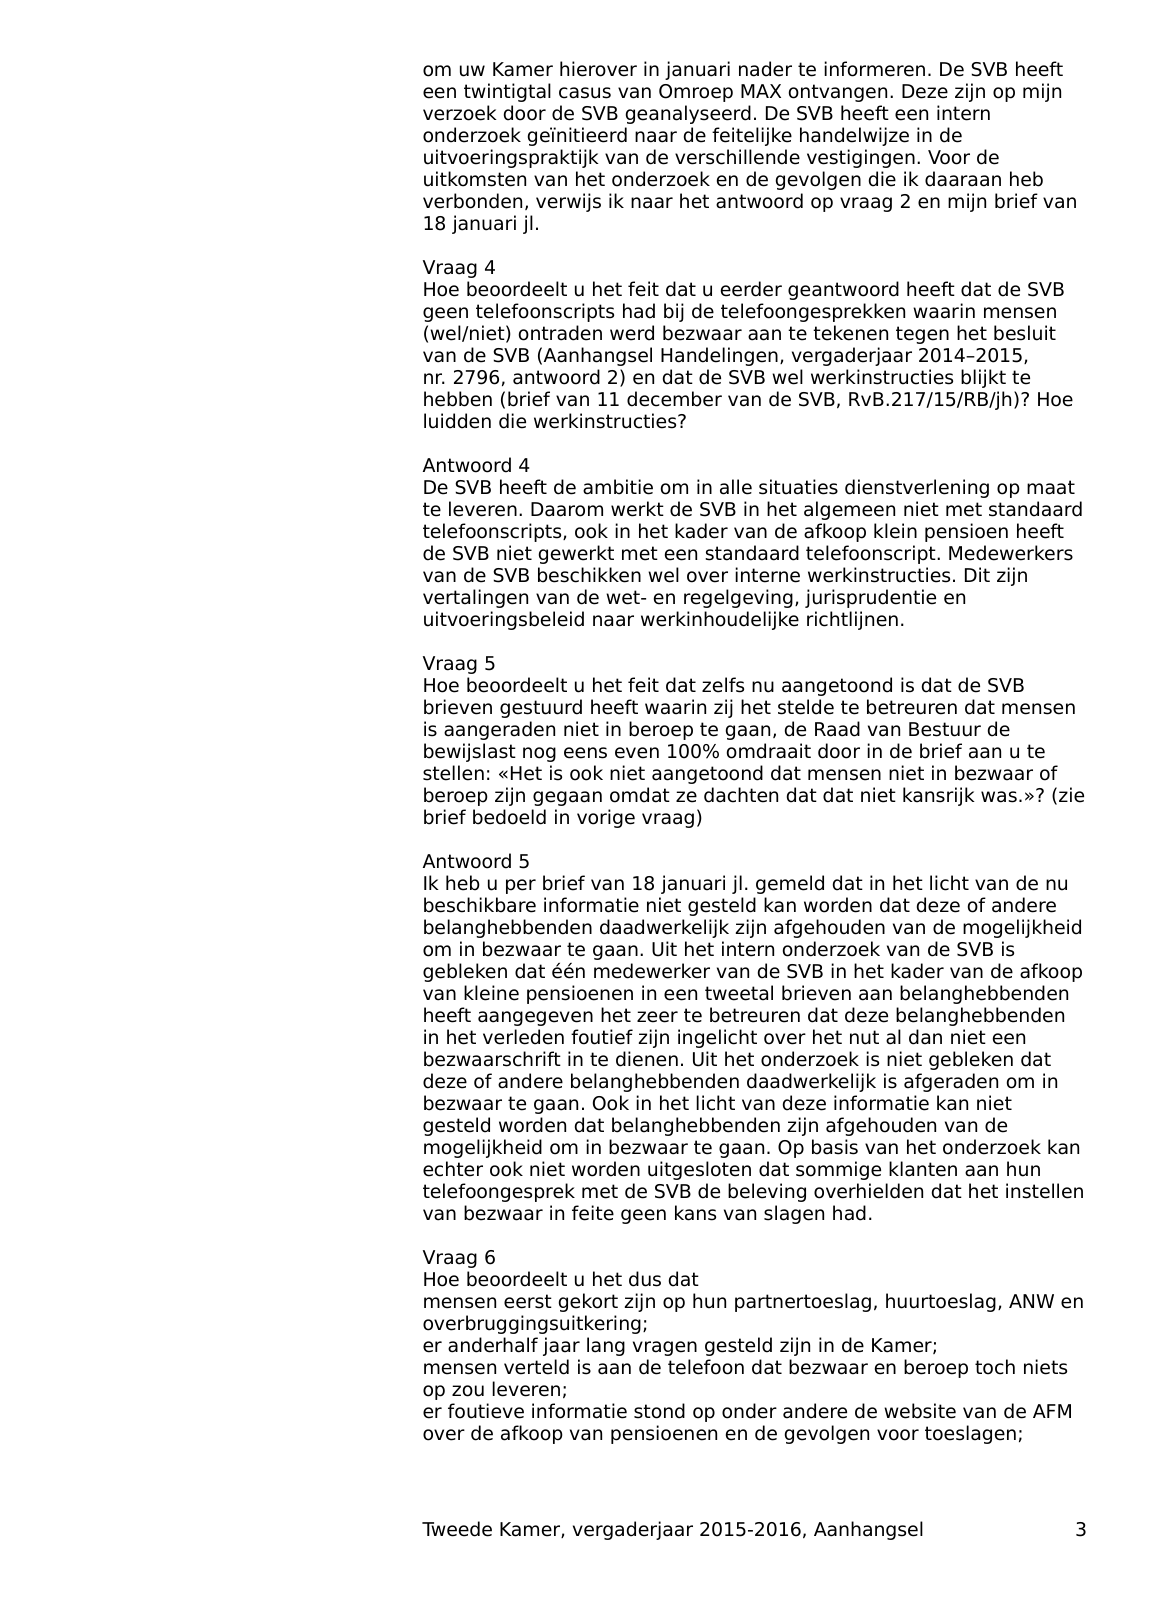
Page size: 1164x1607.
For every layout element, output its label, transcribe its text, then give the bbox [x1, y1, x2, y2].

text mensen eerst gekort zijn op hun partnertoeslag, huurtoeslag, ANW en overbruggingsuitkering; [422, 1291, 1087, 1335]
text Ik heb u per brief van 18 januari jl. gemeld dat in het licht van de nu beschikbare informatie niet gesteld kan worden dat deze of andere belanghebbenden daadwerkelijk zijn afgehouden van de mogelijkheid om in bezwaar te gaan. Uit het intern onderzoek van de SVB is gebleken dat één medewerker van de SVB in het kader van de afkoop van kleine pensioenen in een tweetal brieven aan belanghebbenden heeft aangegeven het zeer te betreuren dat deze belanghebbenden in het verleden foutief zijn ingelicht over het nut al dan niet een bezwaarschrift in te dienen. Uit het onderzoek is niet gebleken dat deze of andere belanghebbenden daadwerkelijk is afgeraden om in bezwaar te gaan. Ook in het licht van deze informatie kan niet gesteld worden dat belanghebbenden zijn afgehouden van de mogelijkheid om in bezwaar te gaan. Op basis van het onderzoek kan echter ook niet worden uitgesloten dat sommige klanten aan hun telefoongesprek met de SVB de beleving overhielden dat het instellen van bezwaar in feite geen kans van slagen had. [422, 873, 1087, 1225]
text Vraag 4 [422, 257, 1087, 279]
text De SVB heeft de ambitie om in alle situaties dienstverlening op maat te leveren. Daarom werkt de SVB in het algemeen niet met standaard telefoonscripts, ook in het kader van de afkoop klein pensioen heeft de SVB niet gewerkt met een standaard telefoonscript. Medewerkers van de SVB beschikken wel over interne werkinstructies. Dit zijn vertalingen van de wet- en regelgeving, jurisprudentie en uitvoeringsbeleid naar werkinhoudelijke richtlijnen. [422, 477, 1087, 631]
text er foutieve informatie stond op onder andere de website van de AFM over de afkoop van pensioenen en de gevolgen voor toeslagen; [422, 1401, 1087, 1445]
text Vraag 6 [422, 1247, 1087, 1269]
text mensen verteld is aan de telefoon dat bezwaar en beroep toch niets op zou leveren; [422, 1357, 1087, 1401]
text Hoe beoordeelt u het feit dat u eerder geantwoord heeft dat de SVB geen telefoonscripts had bij de telefoongesprekken waarin mensen (wel/niet) ontraden werd bezwaar aan te tekenen tegen het besluit van de SVB (Aanhangsel Handelingen, vergaderjaar 2014–2015, nr. 2796, antwoord 2) en dat de SVB wel werkinstructies blijkt te hebben (brief van 11 december van de SVB, RvB.217/15/RB/jh)? Hoe luidden die werkinstructies? [422, 279, 1087, 433]
text er anderhalf jaar lang vragen gesteld zijn in de Kamer; [422, 1335, 1087, 1357]
text Antwoord 5 [422, 851, 1087, 873]
text Hoe beoordeelt u het dus dat [422, 1269, 1087, 1291]
text Hoe beoordeelt u het feit dat zelfs nu aangetoond is dat de SVB brieven gestuurd heeft waarin zij het stelde te betreuren dat mensen is aangeraden niet in beroep te gaan, de Raad van Bestuur de bewijslast nog eens even 100% omdraait door in de brief aan u te stellen: «Het is ook niet aangetoond dat mensen niet in bezwaar of beroep zijn gegaan omdat ze dachten dat dat niet kansrijk was.»? (zie brief bedoeld in vorige vraag) [422, 675, 1087, 829]
text om uw Kamer hierover in januari nader te informeren. De SVB heeft een twintigtal casus van Omroep MAX ontvangen. Deze zijn op mijn verzoek door de SVB geanalyseerd. De SVB heeft een intern onderzoek geïnitieerd naar de feitelijke handelwijze in de uitvoeringspraktijk van de verschillende vestigingen. Voor de uitkomsten van het onderzoek en de gevolgen die ik daaraan heb verbonden, verwijs ik naar het antwoord op vraag 2 en mijn brief van 18 januari jl. [422, 59, 1087, 235]
text Vraag 5 [422, 653, 1087, 675]
text Antwoord 4 [422, 455, 1087, 477]
